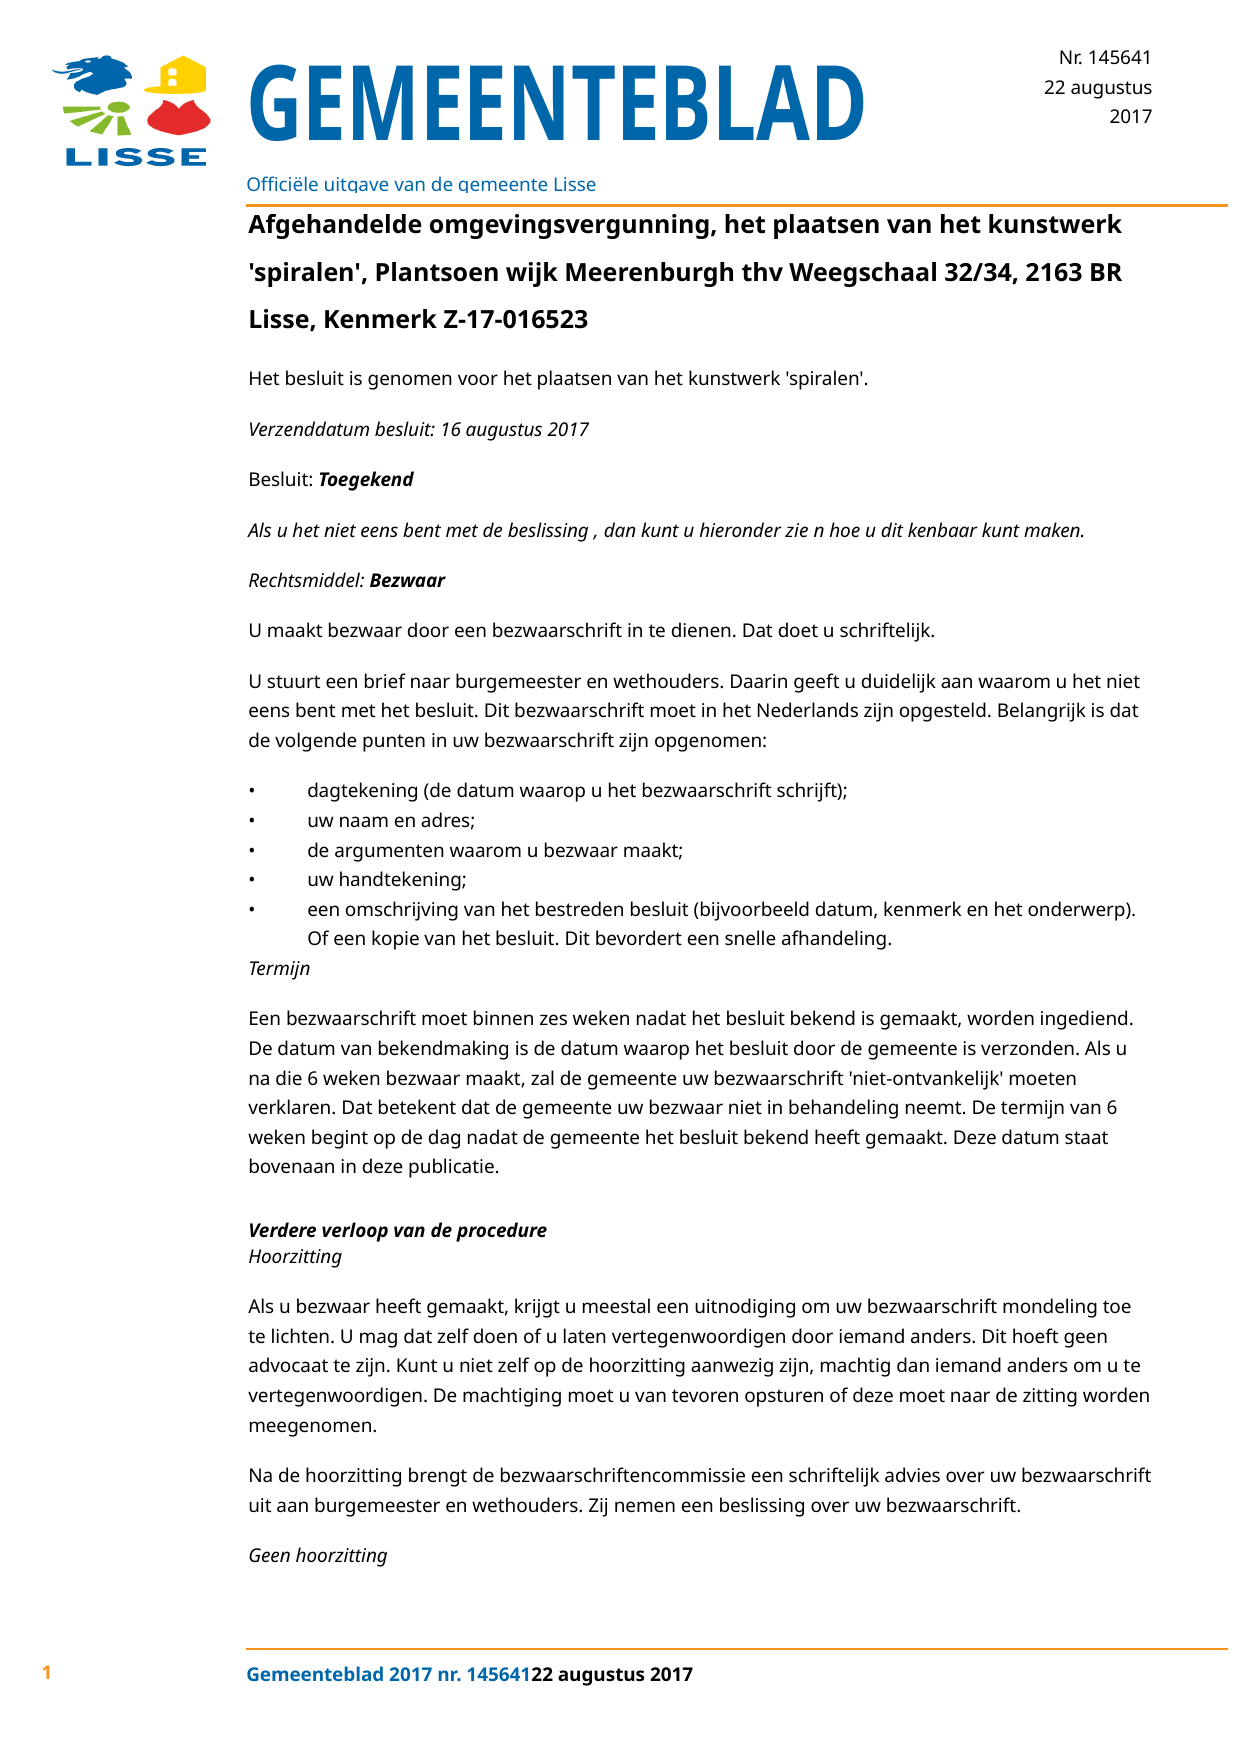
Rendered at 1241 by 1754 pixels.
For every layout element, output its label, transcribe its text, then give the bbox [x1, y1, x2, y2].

text U stuurt een brief naar burgemeester en wethouders. Daarin geeft u duidelijk aan waarom u het niet eens bent met het besluit. Dit bezwaarschrift moet in het Nederlands zijn opgesteld. Belangrijk is dat de volgende punten in uw bezwaarschrift zijn opgenomen: [248, 668, 1152, 753]
text Na de hoorzitting brengt de bezwaarschriftencommissie een schriftelijk advies over uw bezwaarschrift uit aan burgemeester en wethouders. Zij nemen een beslissing over uw bezwaarschrift. [248, 1462, 1152, 1518]
text Termijn [248, 955, 1152, 981]
text Afgehandelde omgevingsvergunning, het plaatsen van het kunstwerk 'spiralen', Plantsoen wijk Meerenburgh thv Weegschaal 32/34, 2163 BR Lisse, Kenmerk Z-17-016523 [248, 207, 1152, 336]
text Besluit: Toegekend [248, 466, 1152, 492]
text Verdere verloop van de procedure [248, 1217, 1152, 1243]
text Een bezwaarschrift moet binnen zes weken nadat het besluit bekend is gemaakt, worden ingediend. De datum van bekendmaking is de datum waarop het besluit door de gemeente is verzonden. Als u na die 6 weken bezwaar maakt, zal de gemeente uw bezwaarschrift 'niet-ontvankelijk' moeten verklaren. Dat betekent dat de gemeente uw bezwaar niet in behandeling neemt. De termijn van 6 weken begint op de dag nadat de gemeente het besluit bekend heeft gemaakt. Deze datum staat bovenaan in deze publicatie. [248, 1006, 1152, 1179]
text U maakt bezwaar door een bezwaarschrift in te dienen. Dat doet u schriftelijk. [248, 618, 1152, 643]
list uw naam en adres; [248, 807, 1152, 833]
text Hoorzitting [248, 1243, 1152, 1269]
text Geen hoorzitting [248, 1542, 1152, 1568]
list uw handtekening; [248, 866, 1152, 892]
picture [41, 47, 231, 172]
text Verzenddatum besluit: 16 augustus 2017 [248, 416, 1152, 442]
text Het besluit is genomen voor het plaatsen van het kunstwerk 'spiralen'. [248, 366, 1152, 391]
text Rechtsmiddel: Bezwaar [248, 567, 1152, 593]
list een omschrijving van het bestreden besluit (bijvoorbeeld datum, kenmerk en het onderwerp). Of een kopie van het besluit. Dit bevordert een snelle afhandeling. [248, 896, 1152, 951]
text Als u bezwaar heeft gemaakt, krijgt u meestal een uitnodiging om uw bezwaarschrift mondeling toe te lichten. U mag dat zelf doen of u laten vertegenwoordigen door iemand anders. Dit hoeft geen advocaat te zijn. Kunt u niet zelf op de hoorzitting aanwezig zijn, machtig dan iemand anders om u te vertegenwoordigen. De machtiging moet u van tevoren opsturen of deze moet naar de zitting worden meegenomen. [248, 1293, 1152, 1438]
list de argumenten waarom u bezwaar maakt; [248, 837, 1152, 862]
list dagtekening (de datum waarop u het bezwaarschrift schrijft); [248, 778, 1152, 803]
text Als u het niet eens bent met de beslissing , dan kunt u hieronder zie n hoe u dit kenbaar kunt maken. [248, 517, 1152, 542]
